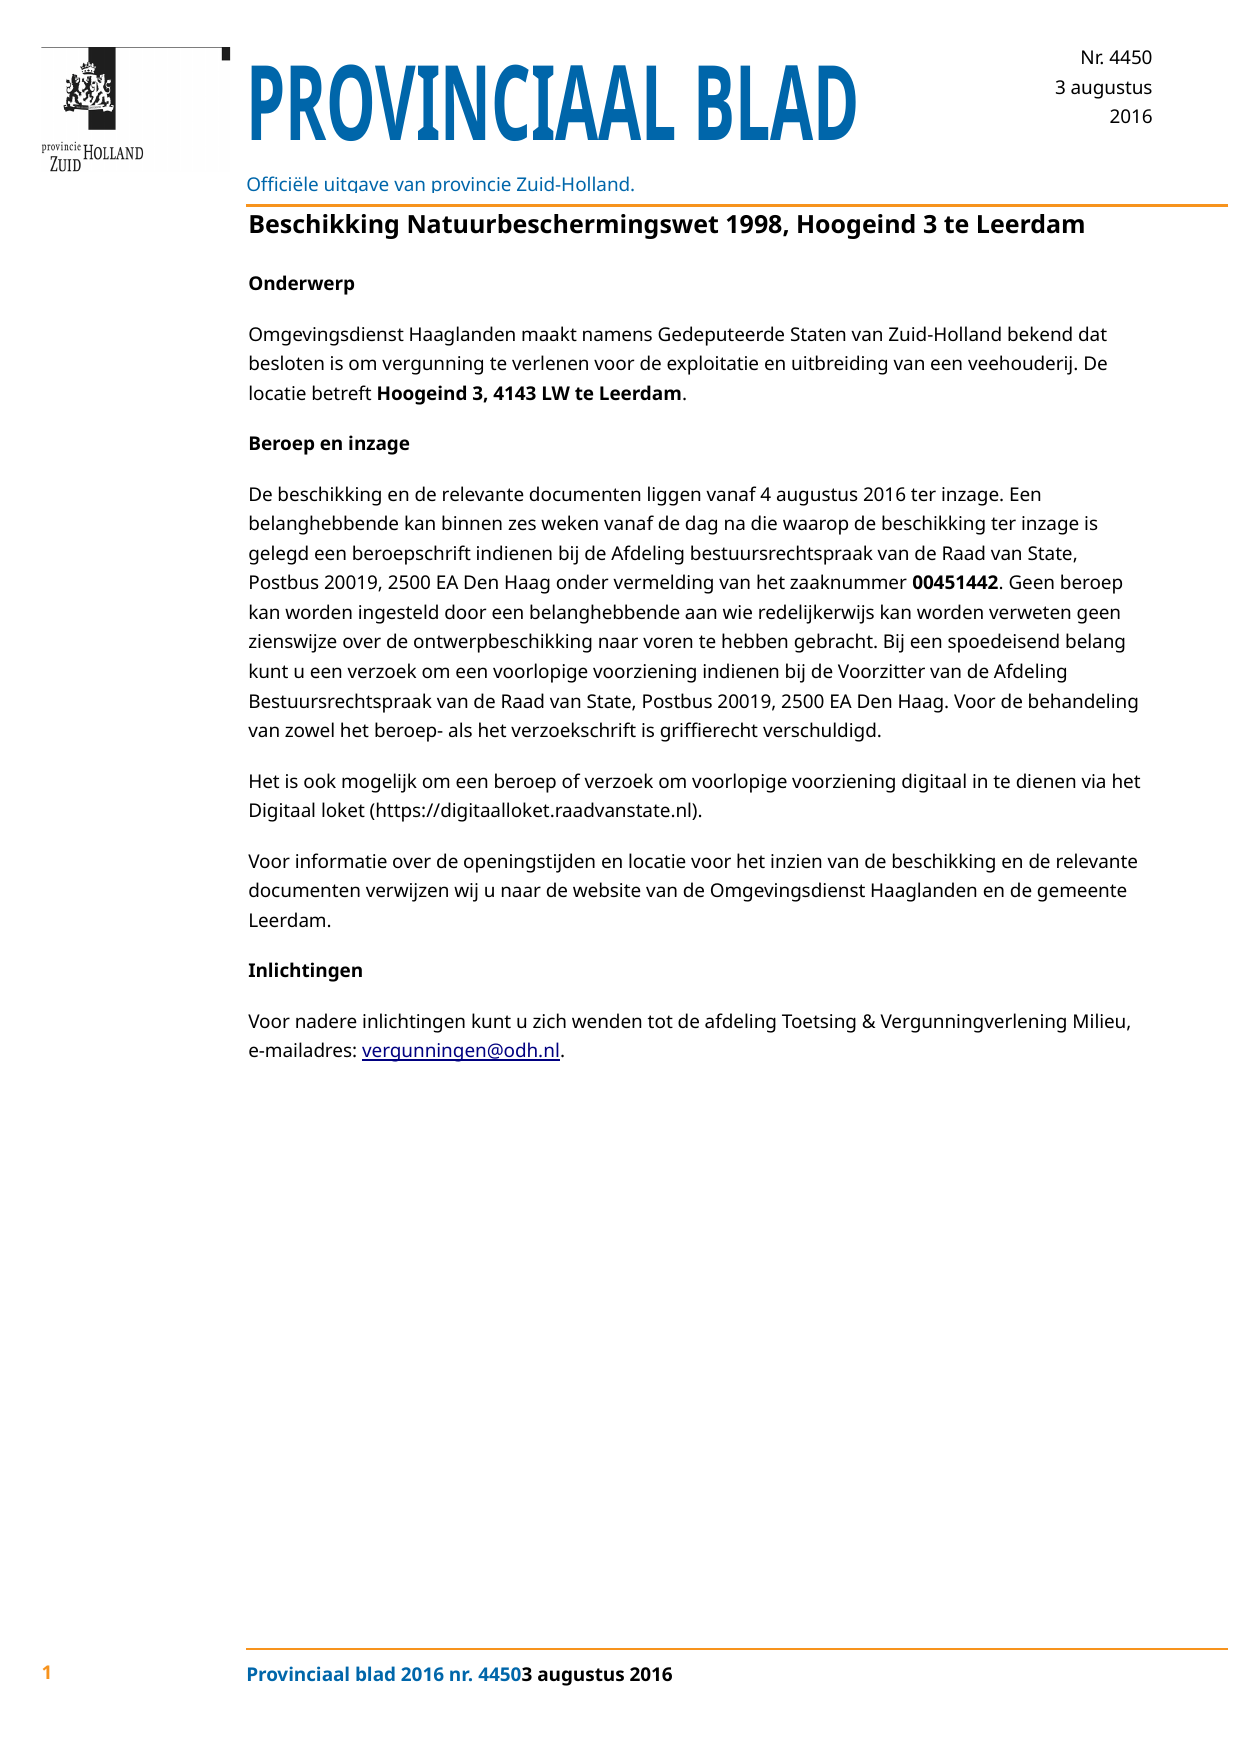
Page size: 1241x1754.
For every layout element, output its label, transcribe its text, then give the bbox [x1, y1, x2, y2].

text Inlichtingen [248, 957, 1152, 983]
text De beschikking en de relevante documenten liggen vanaf 4 augustus 2016 ter inzage. Een belanghebbende kan binnen zes weken vanaf de dag na die waarop de beschikking ter inzage is gelegd een beroepschrift indienen bij de Afdeling bestuursrechtspraak van de Raad van State, Postbus 20019, 2500 EA Den Haag onder vermelding van het zaaknummer 00451442. Geen beroep kan worden ingesteld door een belanghebbende aan wie redelijkerwijs kan worden verweten geen zienswijze over de ontwerpbeschikking naar voren te hebben gebracht. Bij een spoedeisend belang kunt u een verzoek om een voorlopige voorziening indienen bij de Voorzitter van de Afdeling Bestuursrechtspraak van de Raad van State, Postbus 20019, 2500 EA Den Haag. Voor de behandeling van zowel het beroep- als het verzoekschrift is griffierecht verschuldigd. [248, 481, 1152, 743]
text Het is ook mogelijk om een beroep of verzoek om voorlopige voorziening digitaal in te dienen via het Digitaal loket (https://digitaalloket.raadvanstate.nl). [248, 768, 1152, 823]
text Voor nadere inlichtingen kunt u zich wenden tot de afdeling Toetsing & Vergunningverlening Milieu, e-mailadres: vergunningen@odh.nl. [248, 1008, 1152, 1063]
text Beschikking Natuurbeschermingswet 1998, Hoogeind 3 te Leerdam [248, 207, 1152, 241]
text Beroep en inzage [248, 430, 1152, 456]
text Omgevingsdienst Haaglanden maakt namens Gedeputeerde Staten van Zuid-Holland bekend dat besloten is om vergunning te verlenen voor de exploitatie en uitbreiding van een veehouderij. De locatie betreft Hoogeind 3, 4143 LW te Leerdam. [248, 321, 1152, 406]
text Onderwerp [248, 270, 1152, 296]
text Voor informatie over de openingstijden en locatie voor het inzien van de beschikking en de relevante documenten verwijzen wij u naar de website van de Omgevingsdienst Haaglanden en de gemeente Leerdam. [248, 848, 1152, 933]
picture [41, 47, 231, 172]
